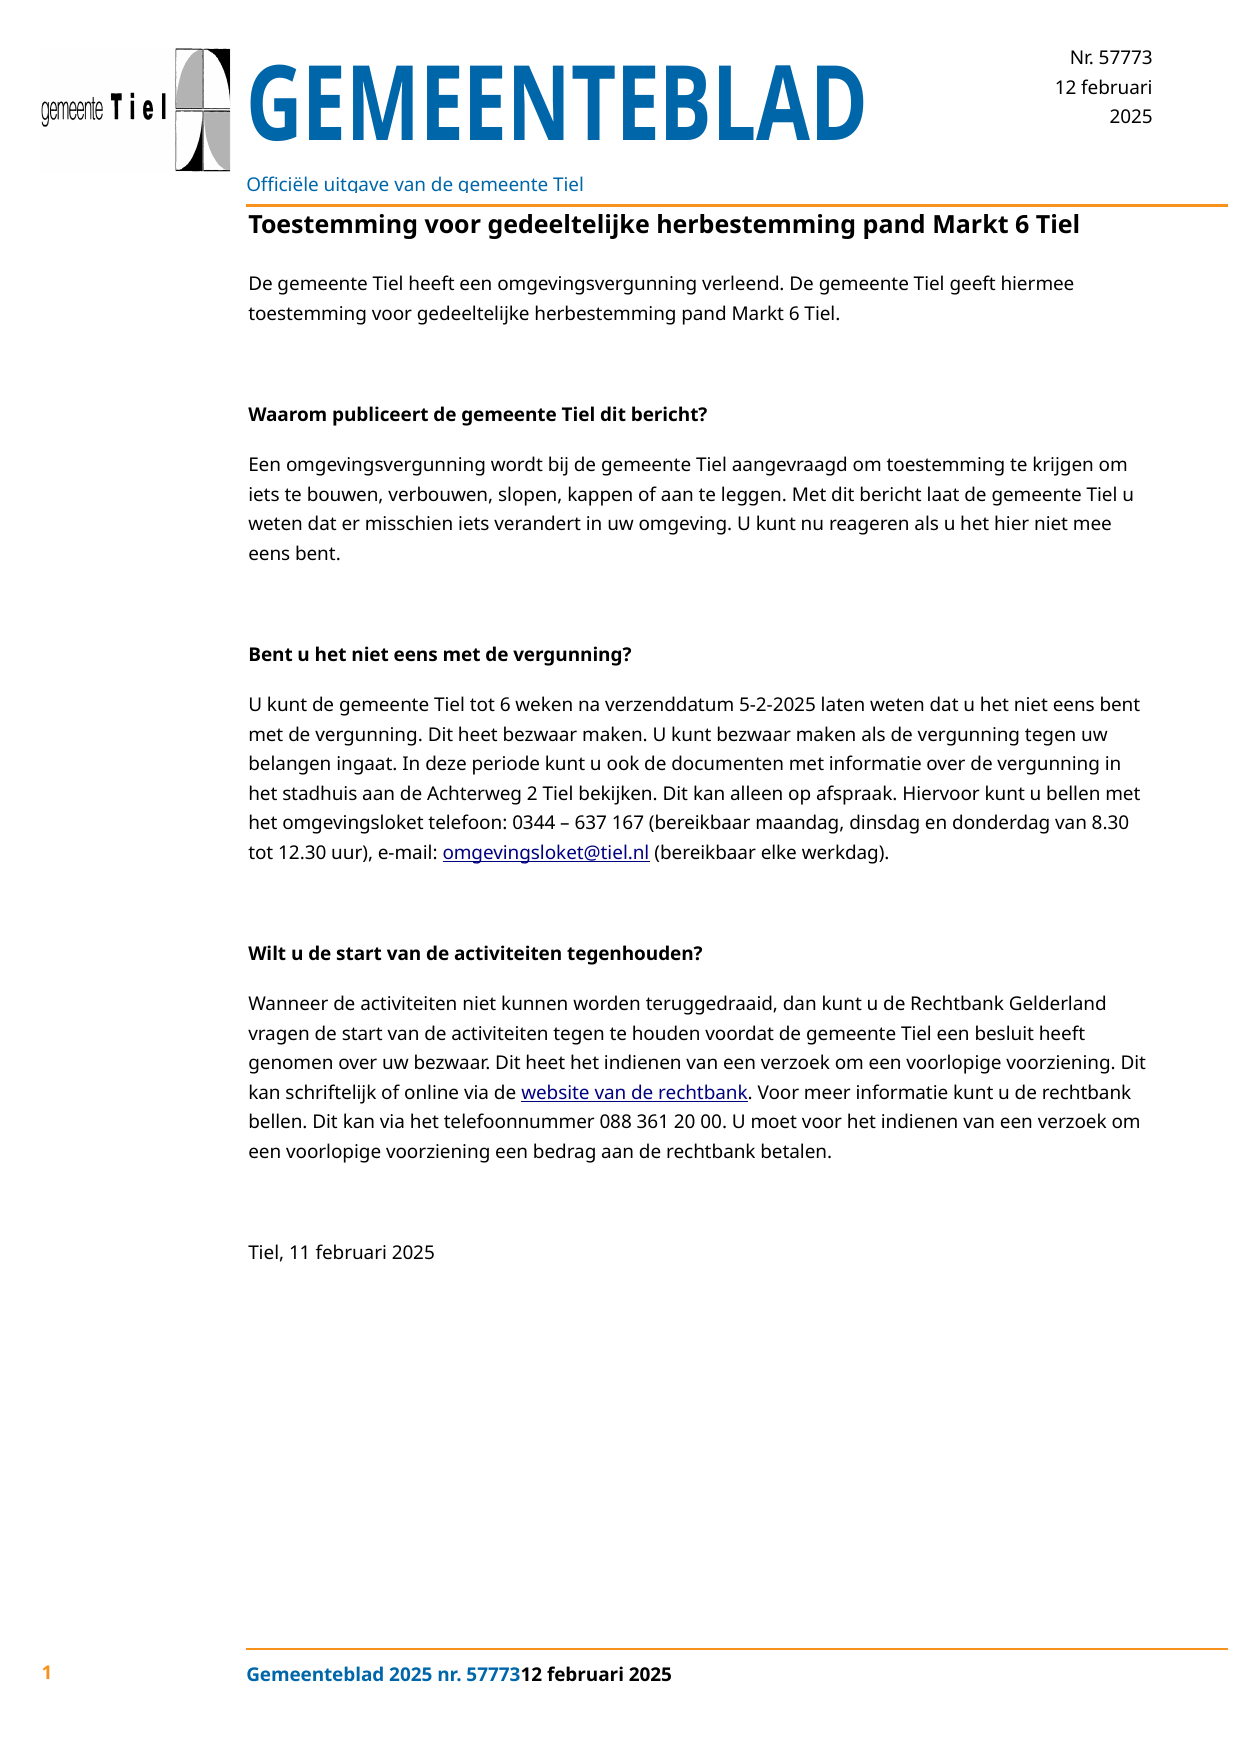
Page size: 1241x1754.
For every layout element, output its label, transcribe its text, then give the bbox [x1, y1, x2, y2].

text Tiel, 11 februari 2025 [248, 1239, 1152, 1265]
text U kunt de gemeente Tiel tot 6 weken na verzenddatum 5-2-2025 laten weten dat u het niet eens bent met de vergunning. Dit heet bezwaar maken. U kunt bezwaar maken als de vergunning tegen uw belangen ingaat. In deze periode kunt u ook de documenten met informatie over de vergunning in het stadhuis aan de Achterweg 2 Tiel bekijken. Dit kan alleen op afspraak. Hiervoor kunt u bellen met het omgevingsloket telefoon: 0344 – 637 167 (bereikbaar maandag, dinsdag en donderdag van 8.30 tot 12.30 uur), e-mail: omgevingsloket@tiel.nl (bereikbaar elke werkdag). [248, 691, 1152, 865]
text De gemeente Tiel heeft een omgevingsvergunning verleend. De gemeente Tiel geeft hiermee toestemming voor gedeeltelijke herbestemming pand Markt 6 Tiel. [248, 270, 1152, 326]
text Toestemming voor gedeeltelijke herbestemming pand Markt 6 Tiel [248, 207, 1152, 241]
text Een omgevingsvergunning wordt bij de gemeente Tiel aangevraagd om toestemming te krijgen om iets te bouwen, verbouwen, slopen, kappen of aan te leggen. Met dit bericht laat de gemeente Tiel u weten dat er misschien iets verandert in uw omgeving. U kunt nu reageren als u het hier niet mee eens bent. [248, 451, 1152, 566]
picture [41, 47, 231, 172]
text Wilt u de start van de activiteiten tegenhouden? [248, 940, 1152, 966]
text Bent u het niet eens met de vergunning? [248, 641, 1152, 666]
text Wanneer de activiteiten niet kunnen worden teruggedraaid, dan kunt u de Rechtbank Gelderland vragen de start van de activiteiten tegen te houden voordat de gemeente Tiel een besluit heeft genomen over uw bezwaar. Dit heet het indienen van een verzoek om een voorlopige voorziening. Dit kan schriftelijk of online via de website van de rechtbank. Voor meer informatie kunt u de rechtbank bellen. Dit kan via het telefoonnummer 088 361 20 00. U moet voor het indienen van een verzoek om een voorlopige voorziening een bedrag aan de rechtbank betalen. [248, 990, 1152, 1164]
text Waarom publiceert de gemeente Tiel dit bericht? [248, 401, 1152, 426]
